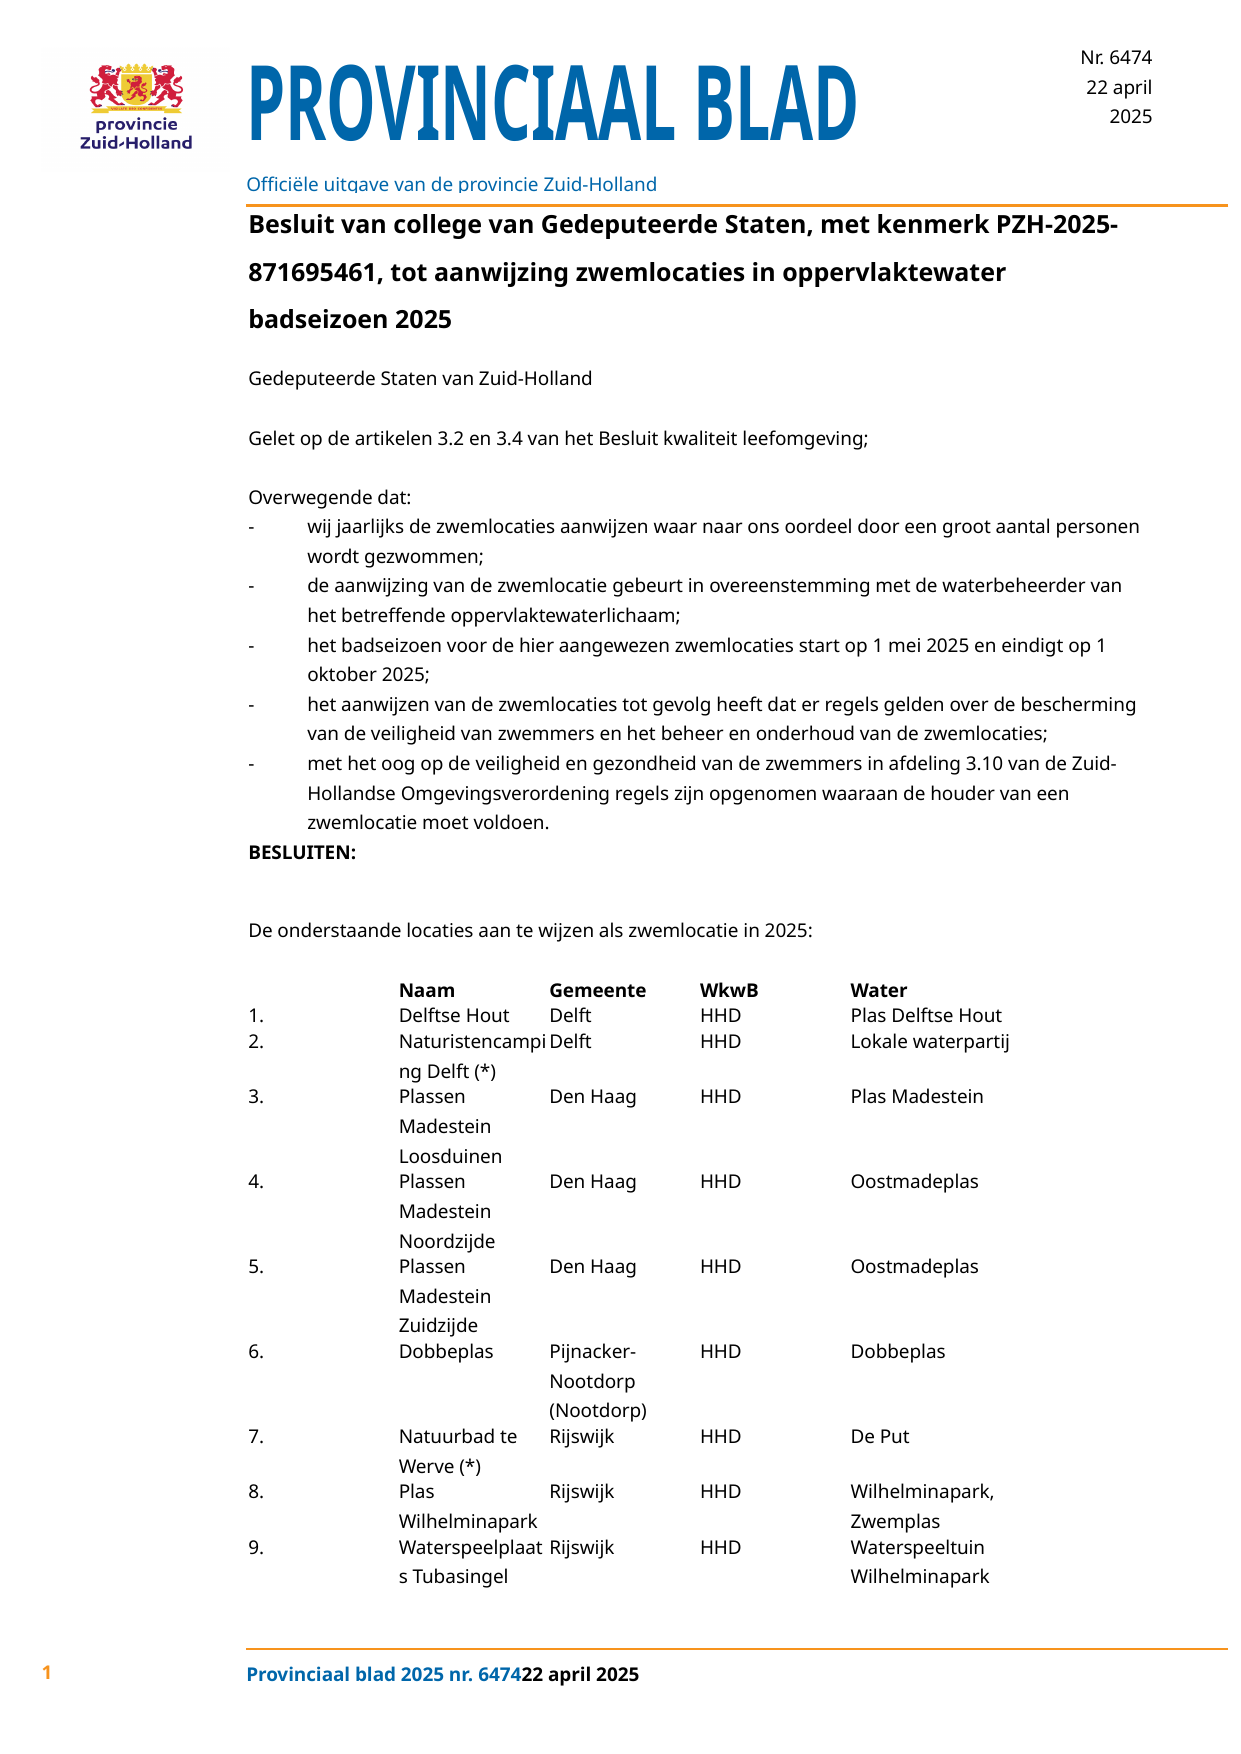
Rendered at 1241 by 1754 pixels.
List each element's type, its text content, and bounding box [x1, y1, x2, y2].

table_header Gemeente [549, 977, 700, 1003]
table_cell Plas Delftse Hout [850, 1003, 1152, 1028]
table_cell Naturistencamping Delft (*) [399, 1029, 549, 1084]
table_cell HHD [700, 1339, 850, 1423]
table_cell 7. [248, 1423, 398, 1479]
table_cell De Put [850, 1423, 1152, 1479]
table_header [248, 977, 398, 1003]
table_cell HHD [700, 1479, 850, 1534]
table_header Water [850, 977, 1152, 1003]
table_cell HHD [700, 1084, 850, 1169]
table_cell Den Haag [549, 1169, 700, 1253]
table_cell 1. [248, 1003, 398, 1028]
table_cell Den Haag [549, 1254, 700, 1338]
table_cell HHD [700, 1029, 850, 1084]
table_cell Dobbeplas [850, 1339, 1152, 1423]
table_cell 2. [248, 1029, 398, 1084]
table_cell 3. [248, 1084, 398, 1169]
table_header WkwB [700, 977, 850, 1003]
table_cell Oostmadeplas [850, 1169, 1152, 1253]
table_cell 6. [248, 1339, 398, 1423]
table_cell Dobbeplas [399, 1339, 549, 1423]
table_cell Plas Madestein [850, 1084, 1152, 1169]
table_cell Lokale waterpartij [850, 1029, 1152, 1084]
list het badseizoen voor de hier aangewezen zwemlocaties start op 1 mei 2025 en eindigt op 1 oktober 2025; [248, 632, 1152, 687]
table_cell Den Haag [549, 1084, 700, 1169]
table_cell Waterspeeltuin Wilhelminapark [850, 1534, 1152, 1589]
text BESLUITEN: [248, 839, 1152, 864]
text Besluit van college van Gedeputeerde Staten, met kenmerk PZH-2025-871695461, tot aanwijzing zwemlocaties in oppervlaktewater badseizoen 2025 [248, 207, 1152, 336]
table_cell Rijswijk [549, 1423, 700, 1479]
table_cell HHD [700, 1003, 850, 1028]
table_cell Rijswijk [549, 1479, 700, 1534]
table_cell 8. [248, 1479, 398, 1534]
table_cell Delftse Hout [399, 1003, 549, 1028]
table_cell Waterspeelplaats Tubasingel [399, 1534, 549, 1589]
table_cell Pijnacker-Nootdorp (Nootdorp) [549, 1339, 700, 1423]
table_cell Rijswijk [549, 1534, 700, 1589]
text Overwegende dat: [248, 484, 1152, 509]
table_cell 5. [248, 1254, 398, 1338]
table_header Naam [399, 977, 549, 1003]
table_cell Plassen Madestein Noordzijde [399, 1169, 549, 1253]
table_cell Plas Wilhelminapark [399, 1479, 549, 1534]
text Gelet op de artikelen 3.2 en 3.4 van het Besluit kwaliteit leefomgeving; [248, 425, 1152, 450]
text De onderstaande locaties aan te wijzen als zwemlocatie in 2025: [248, 918, 1152, 943]
table_cell Wilhelminapark, Zwemplas [850, 1479, 1152, 1534]
list wij jaarlijks de zwemlocaties aanwijzen waar naar ons oordeel door een groot aantal personen wordt gezwommen; [248, 513, 1152, 569]
table_cell HHD [700, 1254, 850, 1338]
text Gedeputeerde Staten van Zuid-Holland [248, 366, 1152, 391]
picture [41, 47, 231, 172]
table_cell HHD [700, 1534, 850, 1589]
table_cell HHD [700, 1169, 850, 1253]
table_cell 4. [248, 1169, 398, 1253]
table_cell 9. [248, 1534, 398, 1589]
table_cell Plassen Madestein Loosduinen [399, 1084, 549, 1169]
table_cell Natuurbad te Werve (*) [399, 1423, 549, 1479]
table_cell Oostmadeplas [850, 1254, 1152, 1338]
table_cell Delft [549, 1029, 700, 1084]
table_cell Delft [549, 1003, 700, 1028]
table_cell HHD [700, 1423, 850, 1479]
list de aanwijzing van de zwemlocatie gebeurt in overeenstemming met de waterbeheerder van het betreffende oppervlaktewaterlichaam; [248, 573, 1152, 628]
list het aanwijzen van de zwemlocaties tot gevolg heeft dat er regels gelden over de bescherming van de veiligheid van zwemmers en het beheer en onderhoud van de zwemlocaties; [248, 691, 1152, 746]
list met het oog op de veiligheid en gezondheid van de zwemmers in afdeling 3.10 van de Zuid-Hollandse Omgevingsverordening regels zijn opgenomen waaraan de houder van een zwemlocatie moet voldoen. [248, 750, 1152, 835]
table_cell Plassen Madestein Zuidzijde [399, 1254, 549, 1338]
